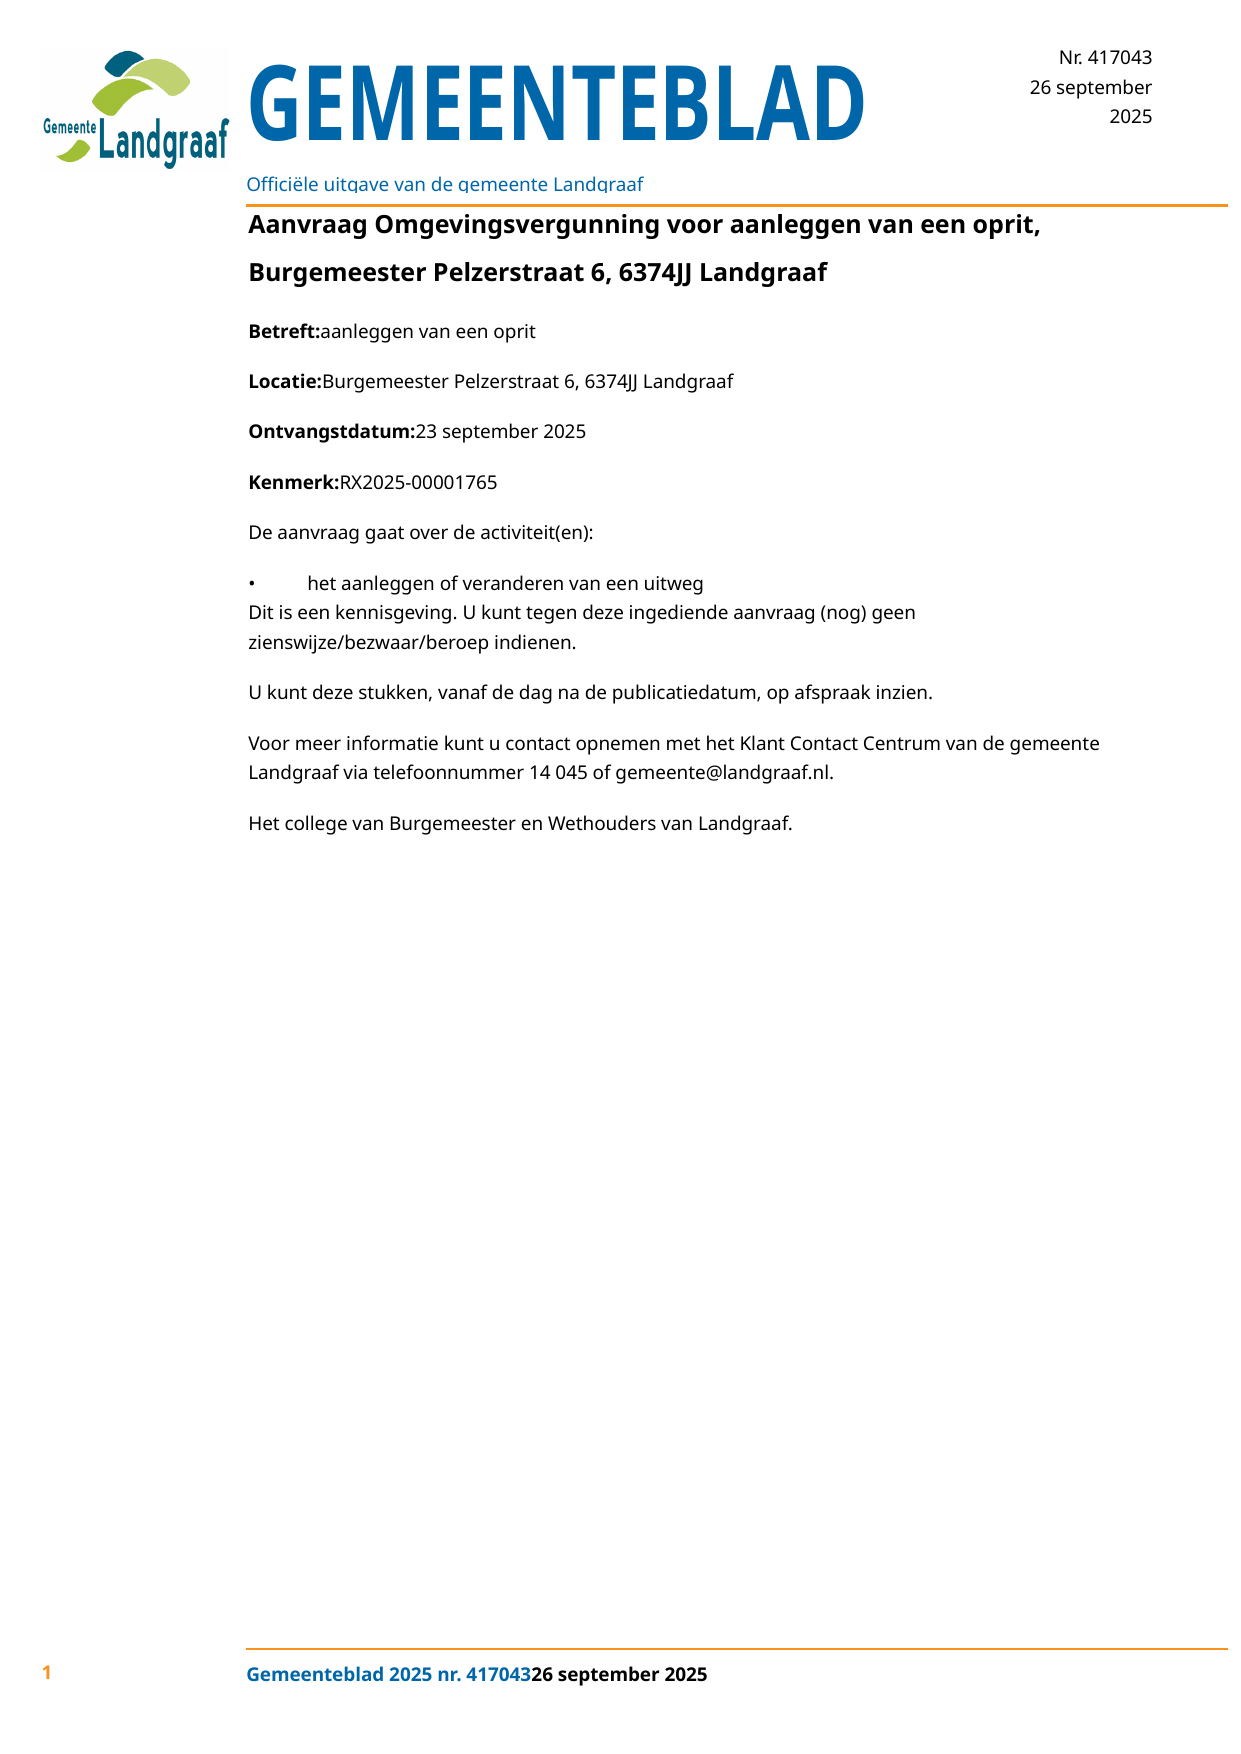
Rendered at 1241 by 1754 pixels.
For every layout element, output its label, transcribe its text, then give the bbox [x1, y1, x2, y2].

text Het college van Burgemeester en Wethouders van Landgraaf. [248, 810, 1152, 836]
list het aanleggen of veranderen van een uitweg [248, 570, 1152, 596]
text Voor meer informatie kunt u contact opnemen met het Klant Contact Centrum van de gemeente Landgraaf via telefoonnummer 14 045 of gemeente@landgraaf.nl. [248, 730, 1152, 785]
text Dit is een kennisgeving. U kunt tegen deze ingediende aanvraag (nog) geen zienswijze/bezwaar/beroep indienen. [248, 599, 1152, 655]
text Betreft:aanleggen van een oprit [248, 318, 1152, 344]
text Locatie:Burgemeester Pelzerstraat 6, 6374JJ Landgraaf [248, 368, 1152, 394]
text Ontvangstdatum:23 september 2025 [248, 419, 1152, 444]
text U kunt deze stukken, vanaf de dag na de publicatiedatum, op afspraak inzien. [248, 679, 1152, 705]
text Aanvraag Omgevingsvergunning voor aanleggen van een oprit, Burgemeester Pelzerstraat 6, 6374JJ Landgraaf [248, 207, 1152, 288]
text De aanvraag gaat over de activiteit(en): [248, 519, 1152, 545]
picture [41, 47, 231, 172]
text Kenmerk:RX2025-00001765 [248, 469, 1152, 495]
